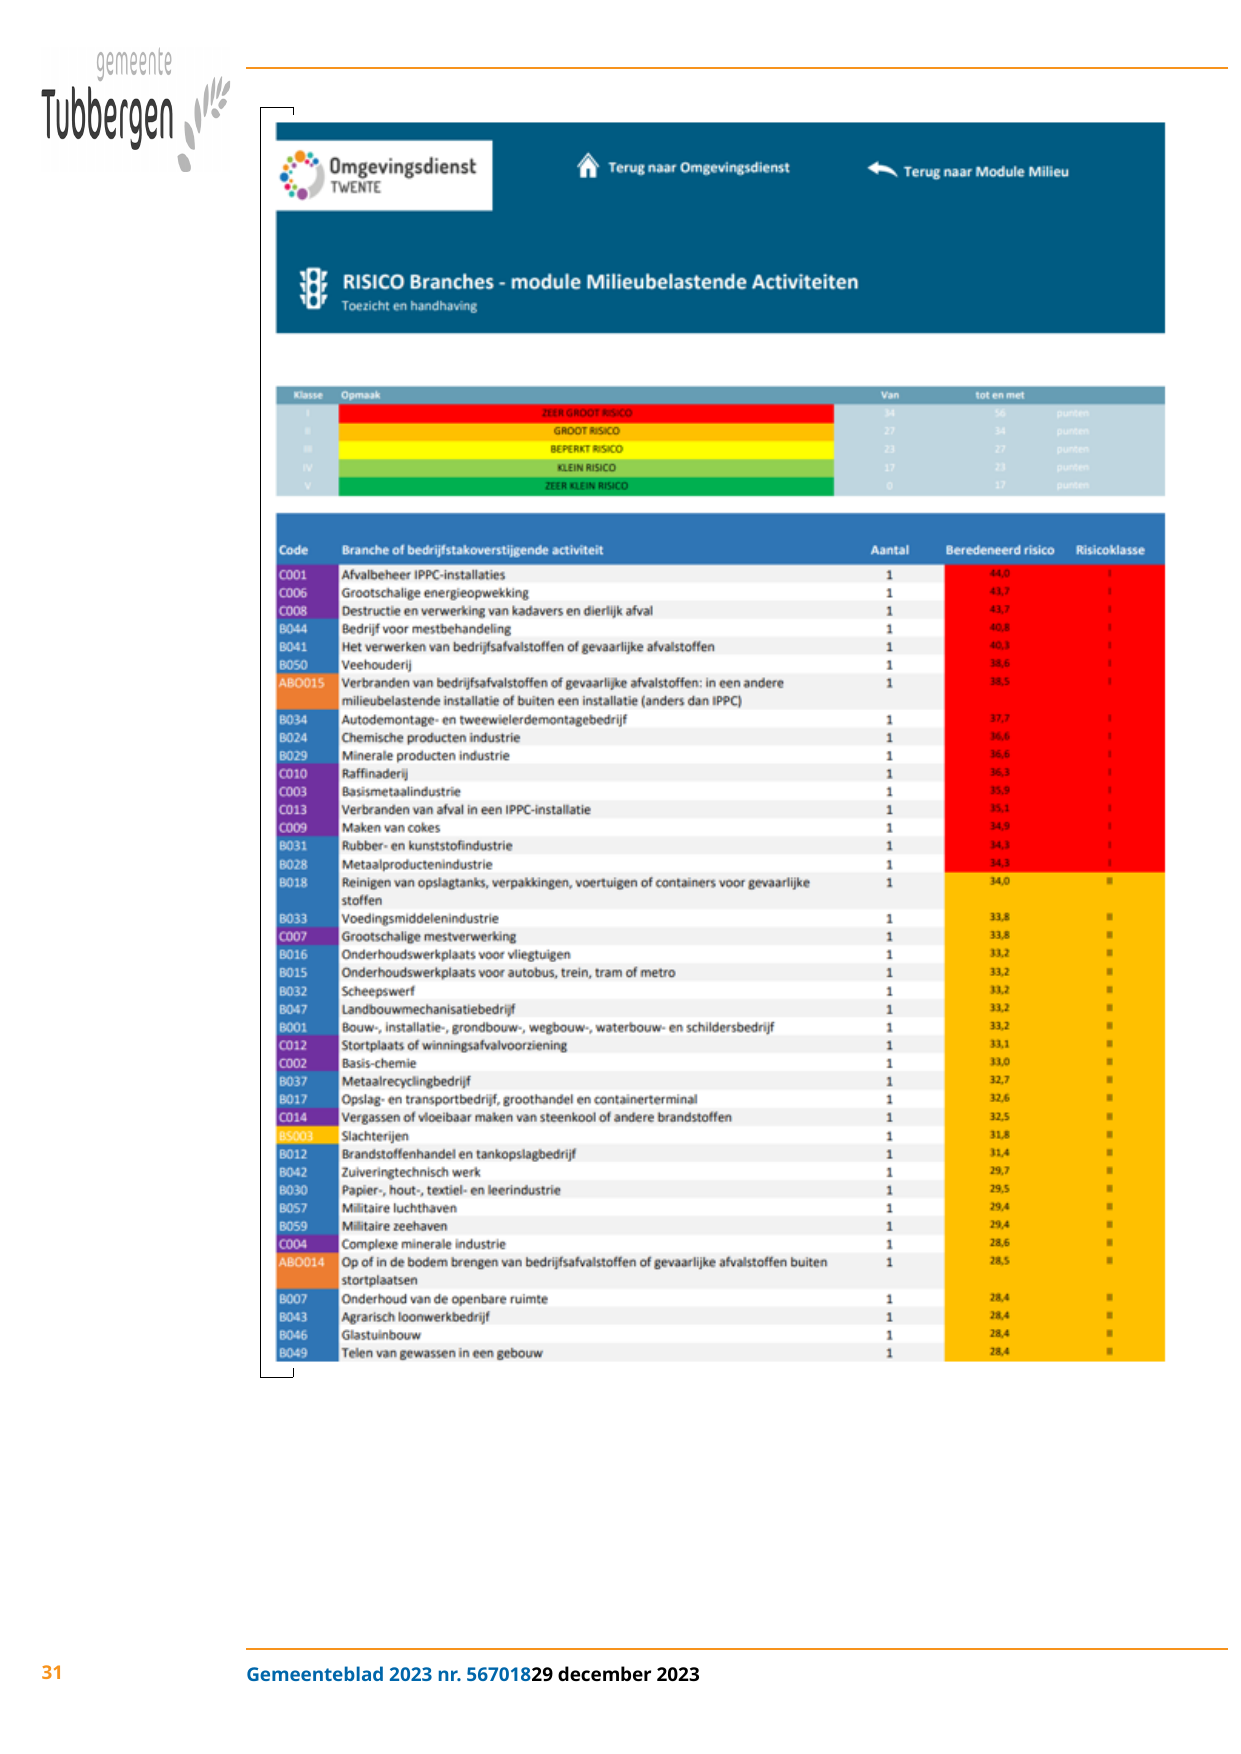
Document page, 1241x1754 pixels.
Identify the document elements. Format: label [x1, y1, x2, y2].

picture [268, 115, 1173, 1368]
picture [41, 47, 231, 172]
